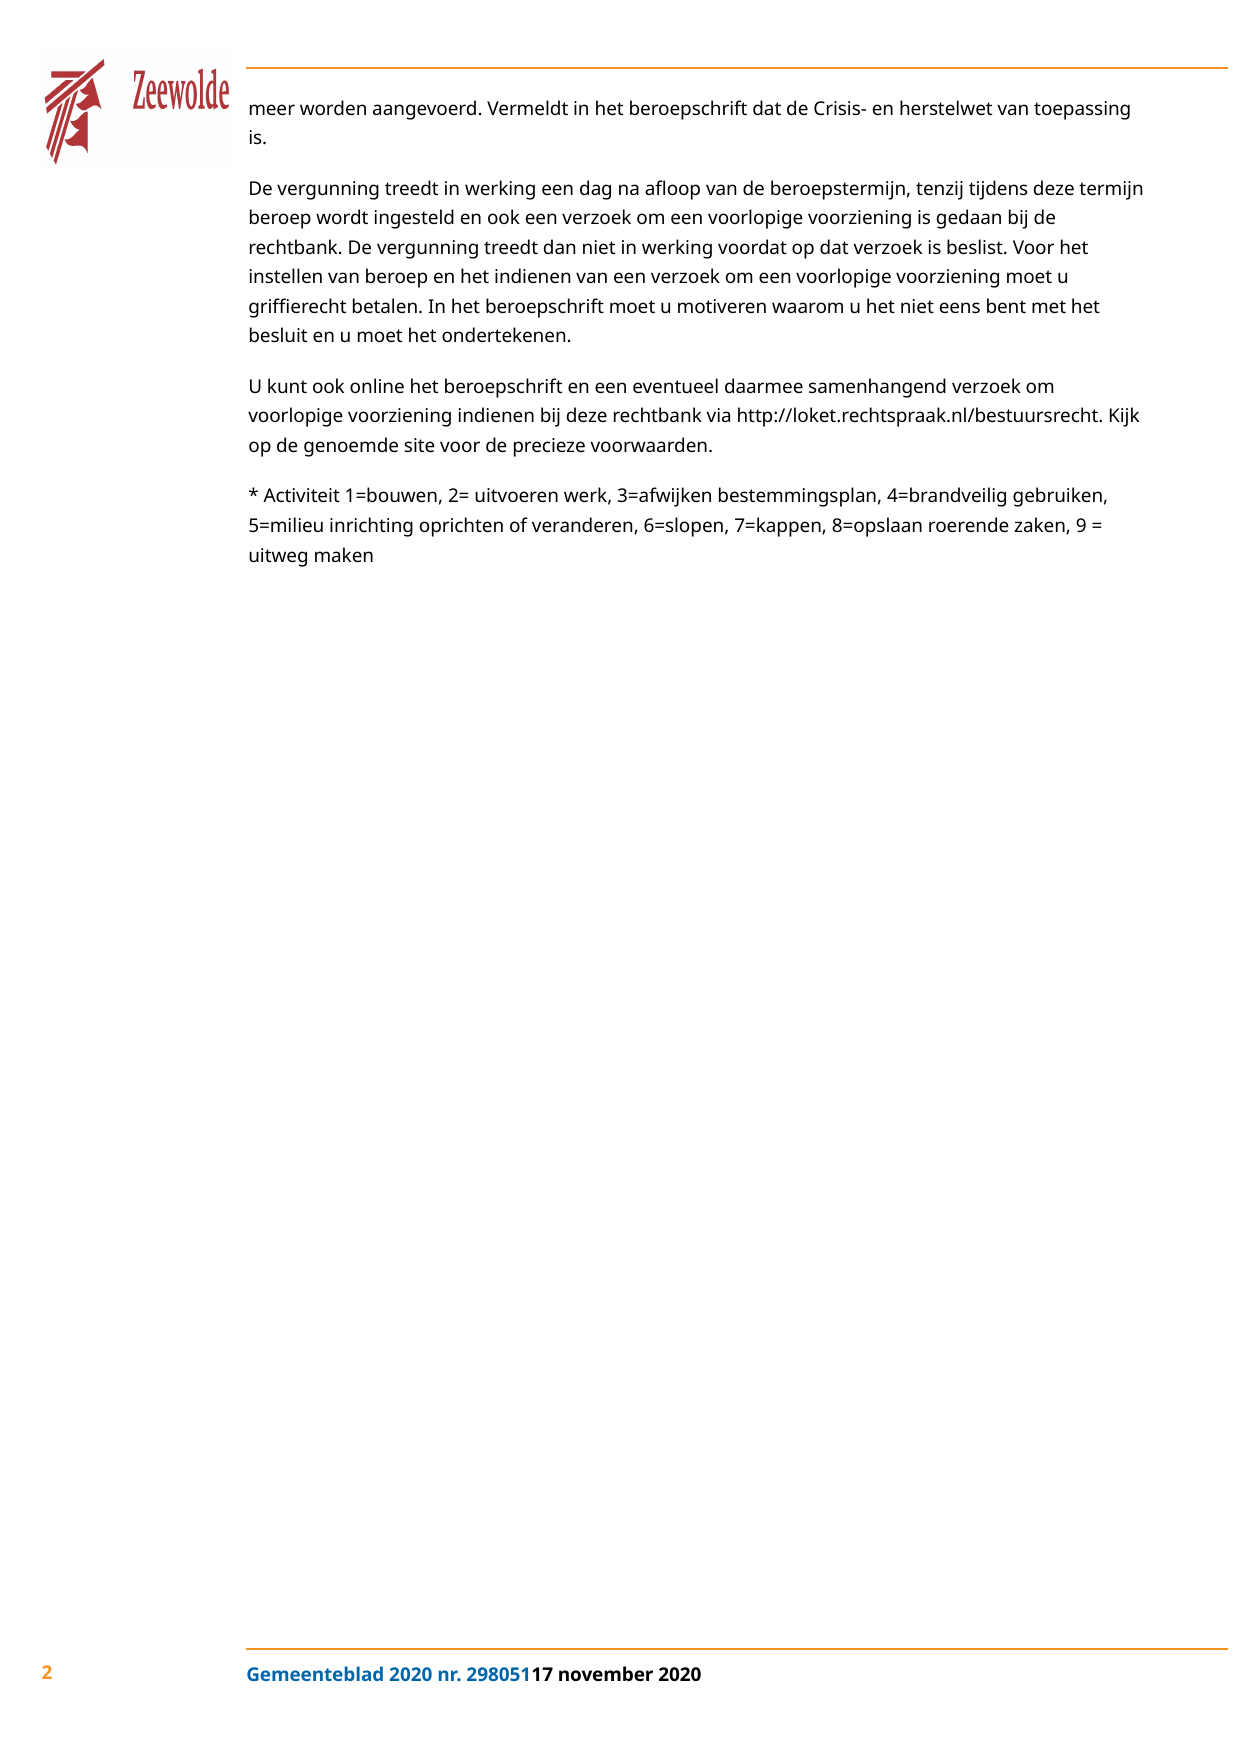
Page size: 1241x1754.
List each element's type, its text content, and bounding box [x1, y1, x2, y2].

picture [41, 47, 231, 172]
text meer worden aangevoerd. Vermeldt in het beroepschrift dat de Crisis- en herstelwet van toepassing is. [248, 95, 1152, 150]
text * Activiteit 1=bouwen, 2= uitvoeren werk, 3=afwijken bestemmingsplan, 4=brandveilig gebruiken, 5=milieu inrichting oprichten of veranderen, 6=slopen, 7=kappen, 8=opslaan roerende zaken, 9 = uitweg maken [248, 483, 1152, 568]
text De vergunning treedt in werking een dag na afloop van de beroepstermijn, tenzij tijdens deze termijn beroep wordt ingesteld en ook een verzoek om een voorlopige voorziening is gedaan bij de rechtbank. De vergunning treedt dan niet in werking voordat op dat verzoek is beslist. Voor het instellen van beroep en het indienen van een verzoek om een voorlopige voorziening moet u griffierecht betalen. In het beroepschrift moet u motiveren waarom u het niet eens bent met het besluit en u moet het ondertekenen. [248, 175, 1152, 348]
text U kunt ook online het beroepschrift en een eventueel daarmee samenhangend verzoek om voorlopige voorziening indienen bij deze rechtbank via http://loket.rechtspraak.nl/bestuursrecht. Kijk op de genoemde site voor de precieze voorwaarden. [248, 373, 1152, 458]
